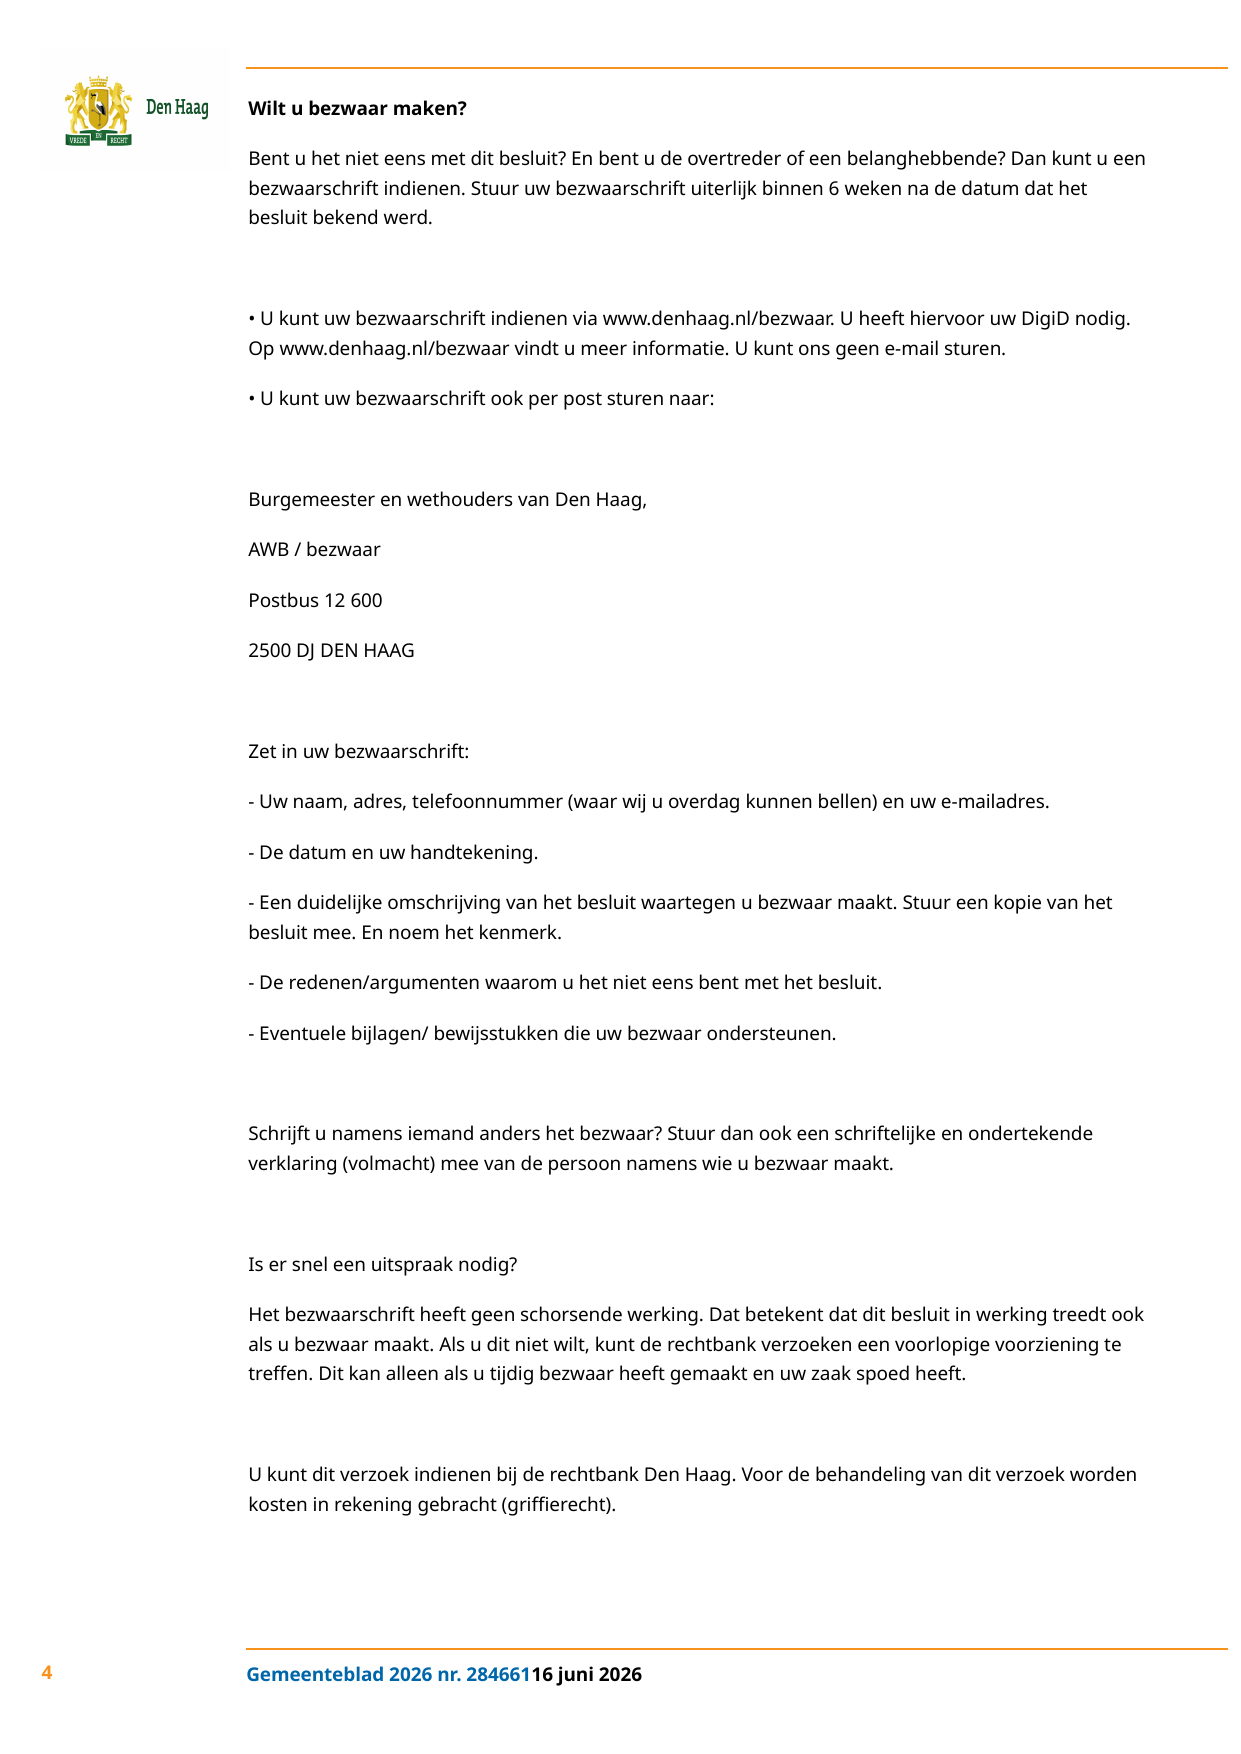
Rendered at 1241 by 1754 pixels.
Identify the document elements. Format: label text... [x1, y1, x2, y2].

text - Een duidelijke omschrijving van het besluit waartegen u bezwaar maakt. Stuur een kopie van het besluit mee. En noem het kenmerk. [248, 889, 1152, 945]
text - De datum en uw handtekening. [248, 839, 1152, 865]
text - Uw naam, adres, telefoonnummer (waar wij u overdag kunnen bellen) en uw e-mailadres. [248, 788, 1152, 814]
text U kunt dit verzoek indienen bij de rechtbank Den Haag. Voor de behandeling van dit verzoek worden kosten in rekening gebracht (griffierecht). [248, 1461, 1152, 1517]
text Burgemeester en wethouders van Den Haag, [248, 486, 1152, 512]
text Postbus 12 600 [248, 587, 1152, 613]
text Bent u het niet eens met dit besluit? En bent u de overtreder of een belanghebbende? Dan kunt u een bezwaarschrift indienen. Stuur uw bezwaarschrift uiterlijk binnen 6 weken na de datum dat het besluit bekend werd. [248, 145, 1152, 230]
picture [41, 47, 231, 172]
text • U kunt uw bezwaarschrift ook per post sturen naar: [248, 385, 1152, 411]
text Schrijft u namens iemand anders het bezwaar? Stuur dan ook een schriftelijke en ondertekende verklaring (volmacht) mee van de persoon namens wie u bezwaar maakt. [248, 1121, 1152, 1176]
text Wilt u bezwaar maken? [248, 95, 1152, 121]
text - Eventuele bijlagen/ bewijsstukken die uw bezwaar ondersteunen. [248, 1020, 1152, 1046]
text Is er snel een uitspraak nodig? [248, 1251, 1152, 1277]
text - De redenen/argumenten waarom u het niet eens bent met het besluit. [248, 969, 1152, 995]
text AWB / bezwaar [248, 536, 1152, 562]
text Zet in uw bezwaarschrift: [248, 738, 1152, 764]
text 2500 DJ DEN HAAG [248, 637, 1152, 663]
text • U kunt uw bezwaarschrift indienen via www.denhaag.nl/bezwaar. U heeft hiervoor uw DigiD nodig. Op www.denhaag.nl/bezwaar vindt u meer informatie. U kunt ons geen e-mail sturen. [248, 305, 1152, 361]
text Het bezwaarschrift heeft geen schorsende werking. Dat betekent dat dit besluit in werking treedt ook als u bezwaar maakt. Als u dit niet wilt, kunt de rechtbank verzoeken een voorlopige voorziening te treffen. Dit kan alleen als u tijdig bezwaar heeft gemaakt en uw zaak spoed heeft. [248, 1301, 1152, 1386]
